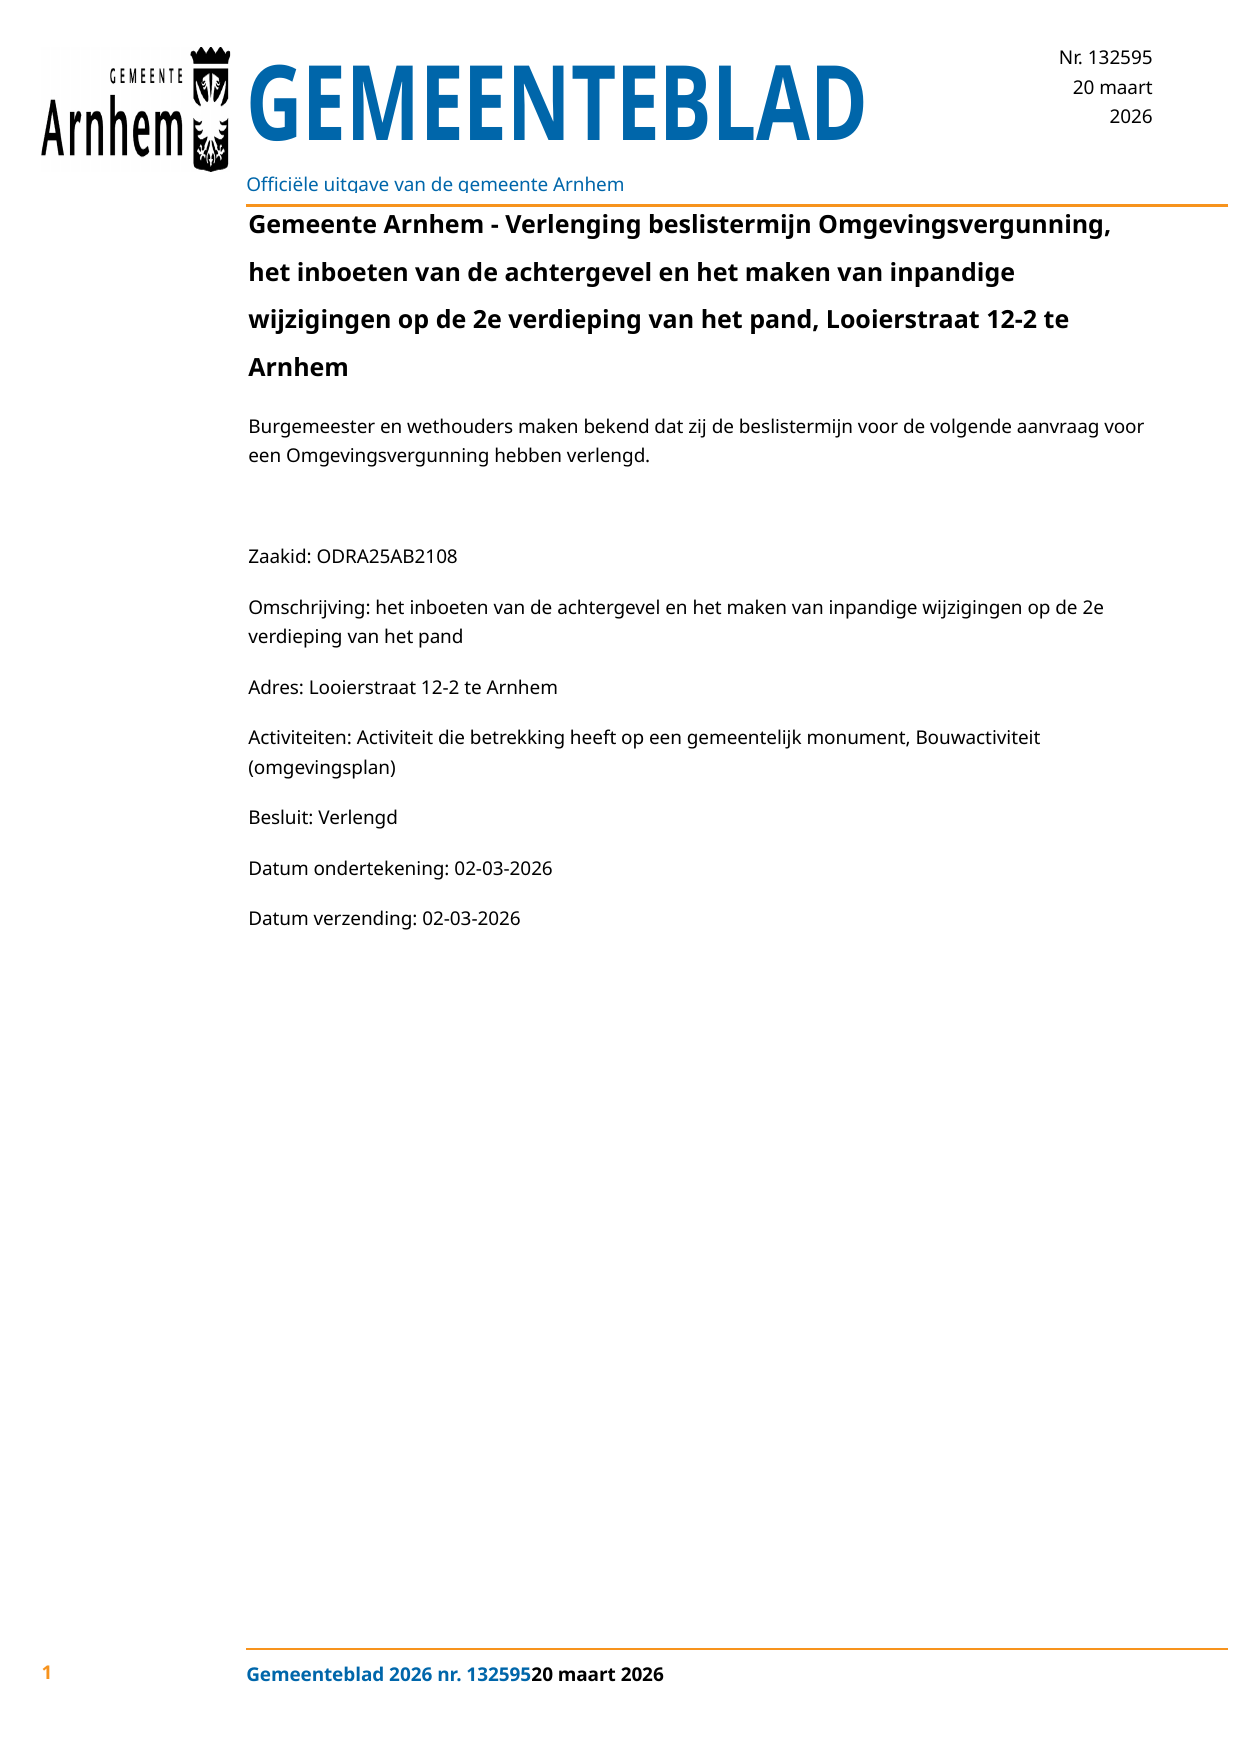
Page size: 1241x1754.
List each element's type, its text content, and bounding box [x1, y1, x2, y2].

text Zaakid: ODRA25AB2108 [248, 543, 1152, 569]
text Datum ondertekening: 02-03-2026 [248, 855, 1152, 881]
text Gemeente Arnhem - Verlenging beslistermijn Omgevingsvergunning, het inboeten van de achtergevel en het maken van inpandige wijzigingen op de 2e verdieping van het pand, Looierstraat 12-2 te Arnhem [248, 207, 1152, 384]
text Burgemeester en wethouders maken bekend dat zij de beslistermijn voor de volgende aanvraag voor een Omgevingsvergunning hebben verlengd. [248, 413, 1152, 468]
picture [41, 47, 231, 172]
text Omschrijving: het inboeten van de achtergevel en het maken van inpandige wijzigingen op de 2e verdieping van het pand [248, 594, 1152, 649]
text Datum verzending: 02-03-2026 [248, 905, 1152, 931]
text Besluit: Verlengd [248, 804, 1152, 830]
text Activiteiten: Activiteit die betrekking heeft op een gemeentelijk monument, Bouwactiviteit (omgevingsplan) [248, 724, 1152, 780]
text Adres: Looierstraat 12-2 te Arnhem [248, 674, 1152, 700]
